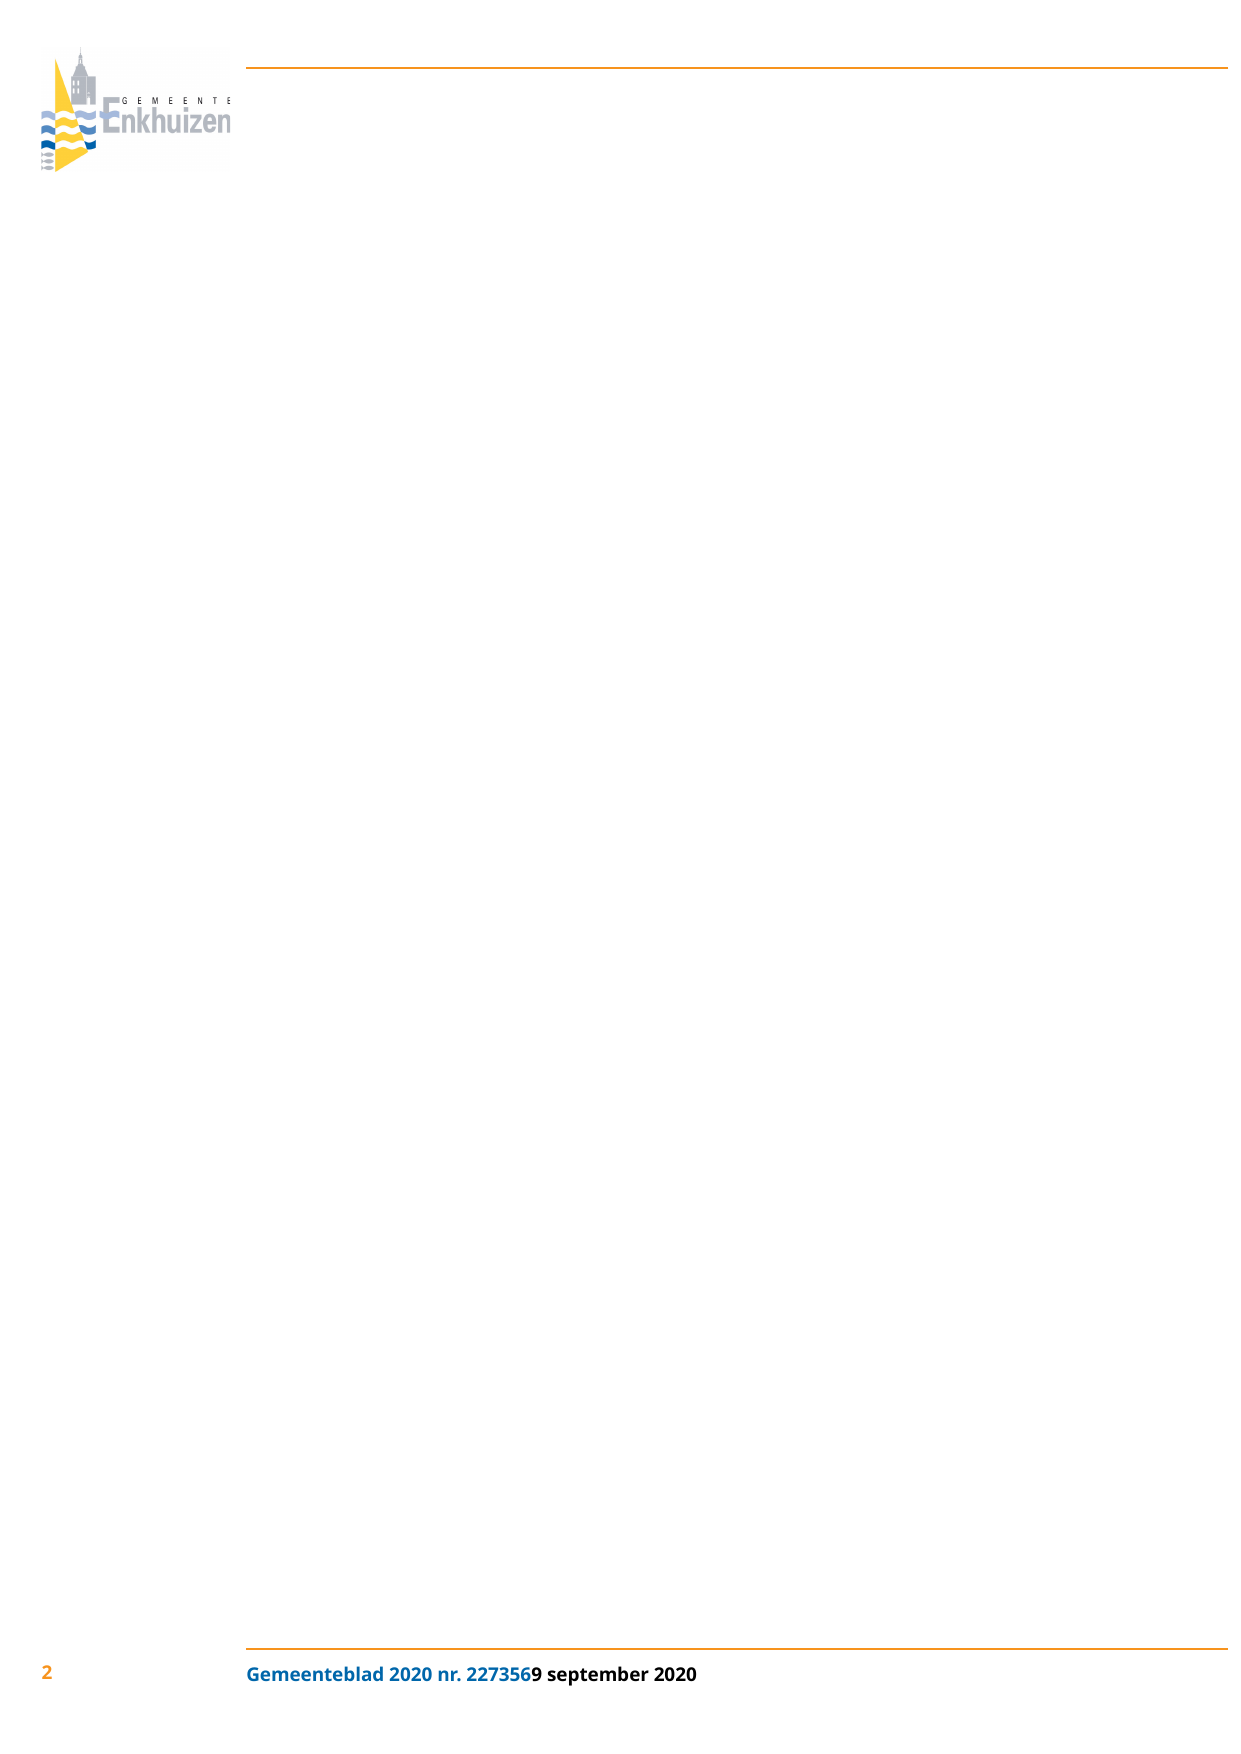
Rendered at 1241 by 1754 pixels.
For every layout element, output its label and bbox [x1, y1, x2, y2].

picture [41, 47, 231, 172]
